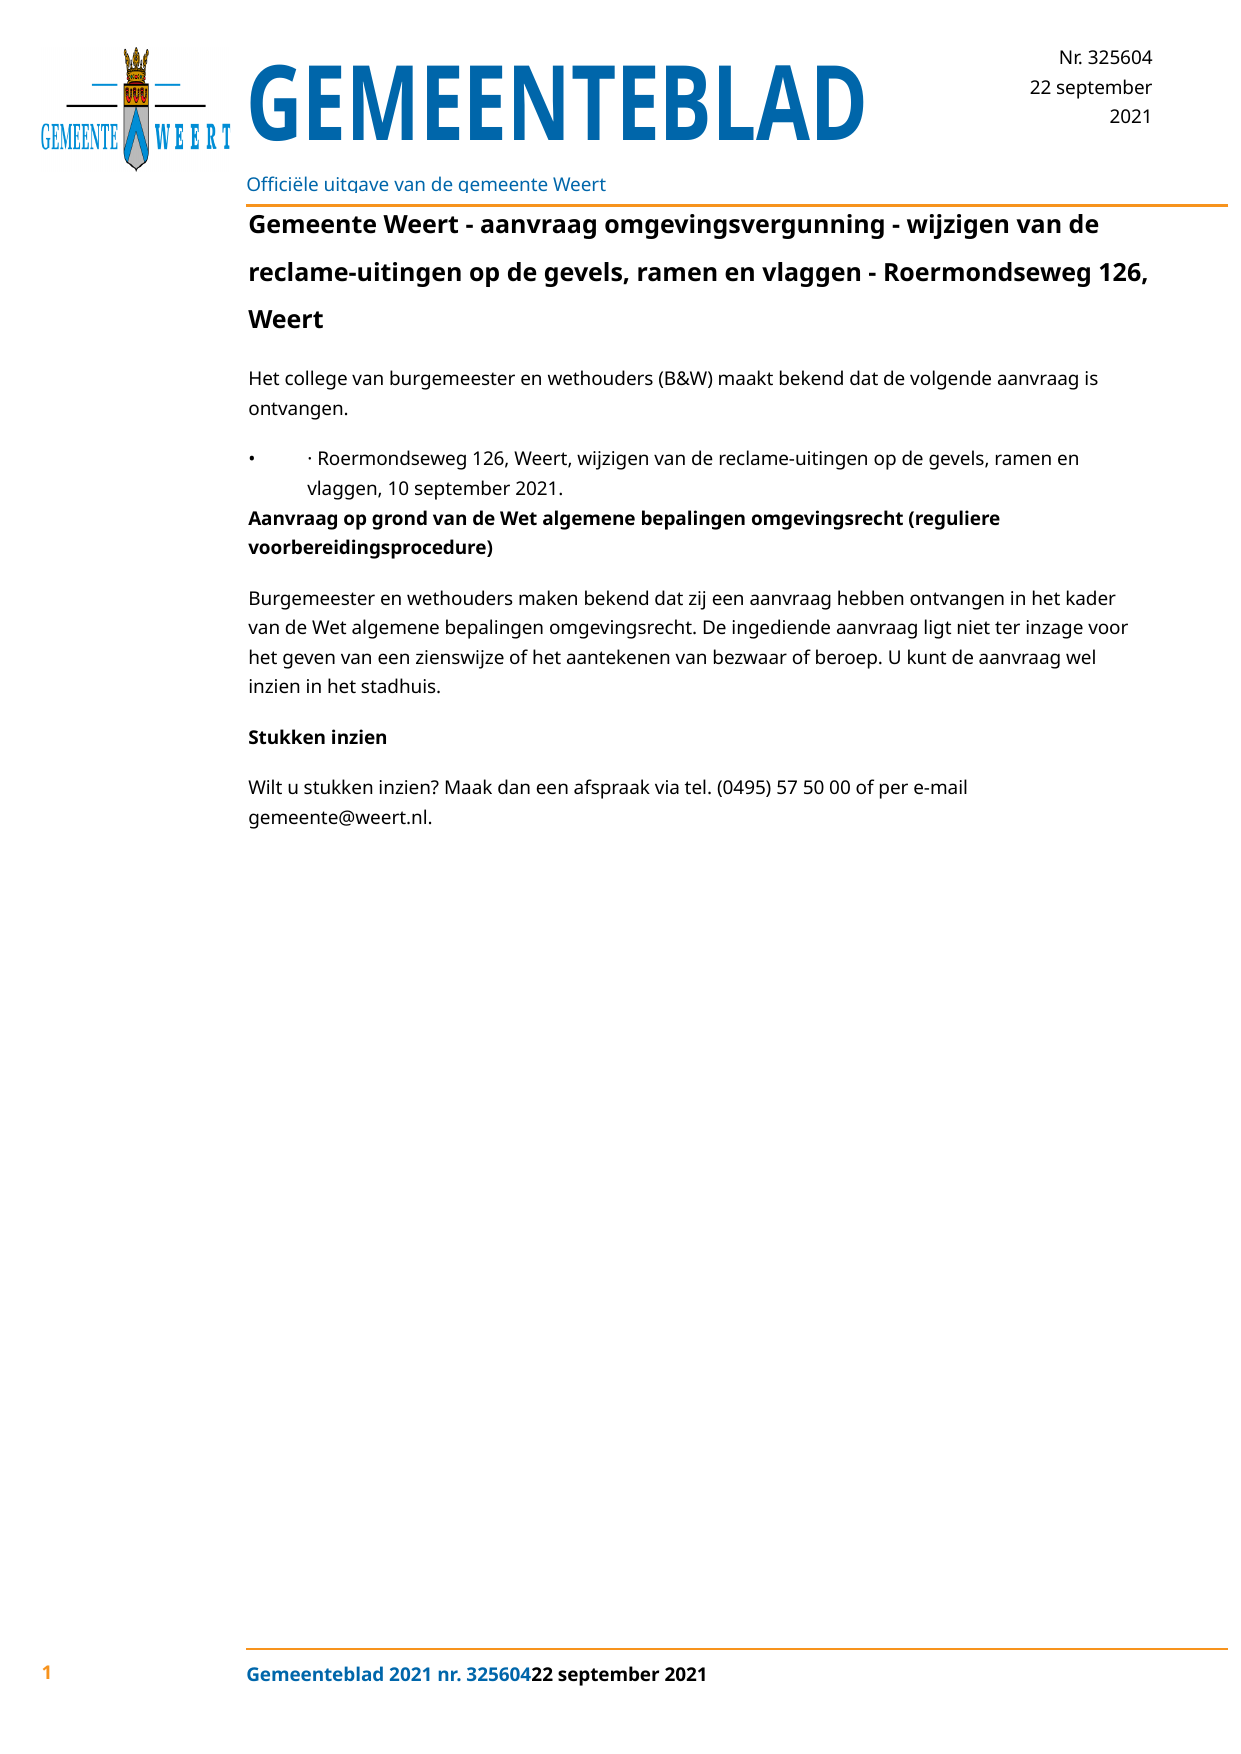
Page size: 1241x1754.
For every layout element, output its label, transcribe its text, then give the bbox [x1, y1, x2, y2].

text Aanvraag op grond van de Wet algemene bepalingen omgevingsrecht (reguliere voorbereidingsprocedure) [248, 505, 1152, 560]
picture [41, 47, 231, 172]
text Burgemeester en wethouders maken bekend dat zij een aanvraag hebben ontvangen in het kader van de Wet algemene bepalingen omgevingsrecht. De ingediende aanvraag ligt niet ter inzage voor het geven van een zienswijze of het aantekenen van bezwaar of beroep. U kunt de aanvraag wel inzien in het stadhuis. [248, 585, 1152, 699]
text Gemeente Weert - aanvraag omgevingsvergunning - wijzigen van de reclame-uitingen op de gevels, ramen en vlaggen - Roermondseweg 126, Weert [248, 207, 1152, 336]
text Wilt u stukken inzien? Maak dan een afspraak via tel. (0495) 57 50 00 of per e-mail gemeente@weert.nl. [248, 774, 1152, 829]
list · Roermondseweg 126, Weert, wijzigen van de reclame-uitingen op de gevels, ramen en vlaggen, 10 september 2021. [248, 446, 1152, 501]
text Het college van burgemeester en wethouders (B&W) maakt bekend dat de volgende aanvraag is ontvangen. [248, 366, 1152, 421]
text Stukken inzien [248, 724, 1152, 749]
